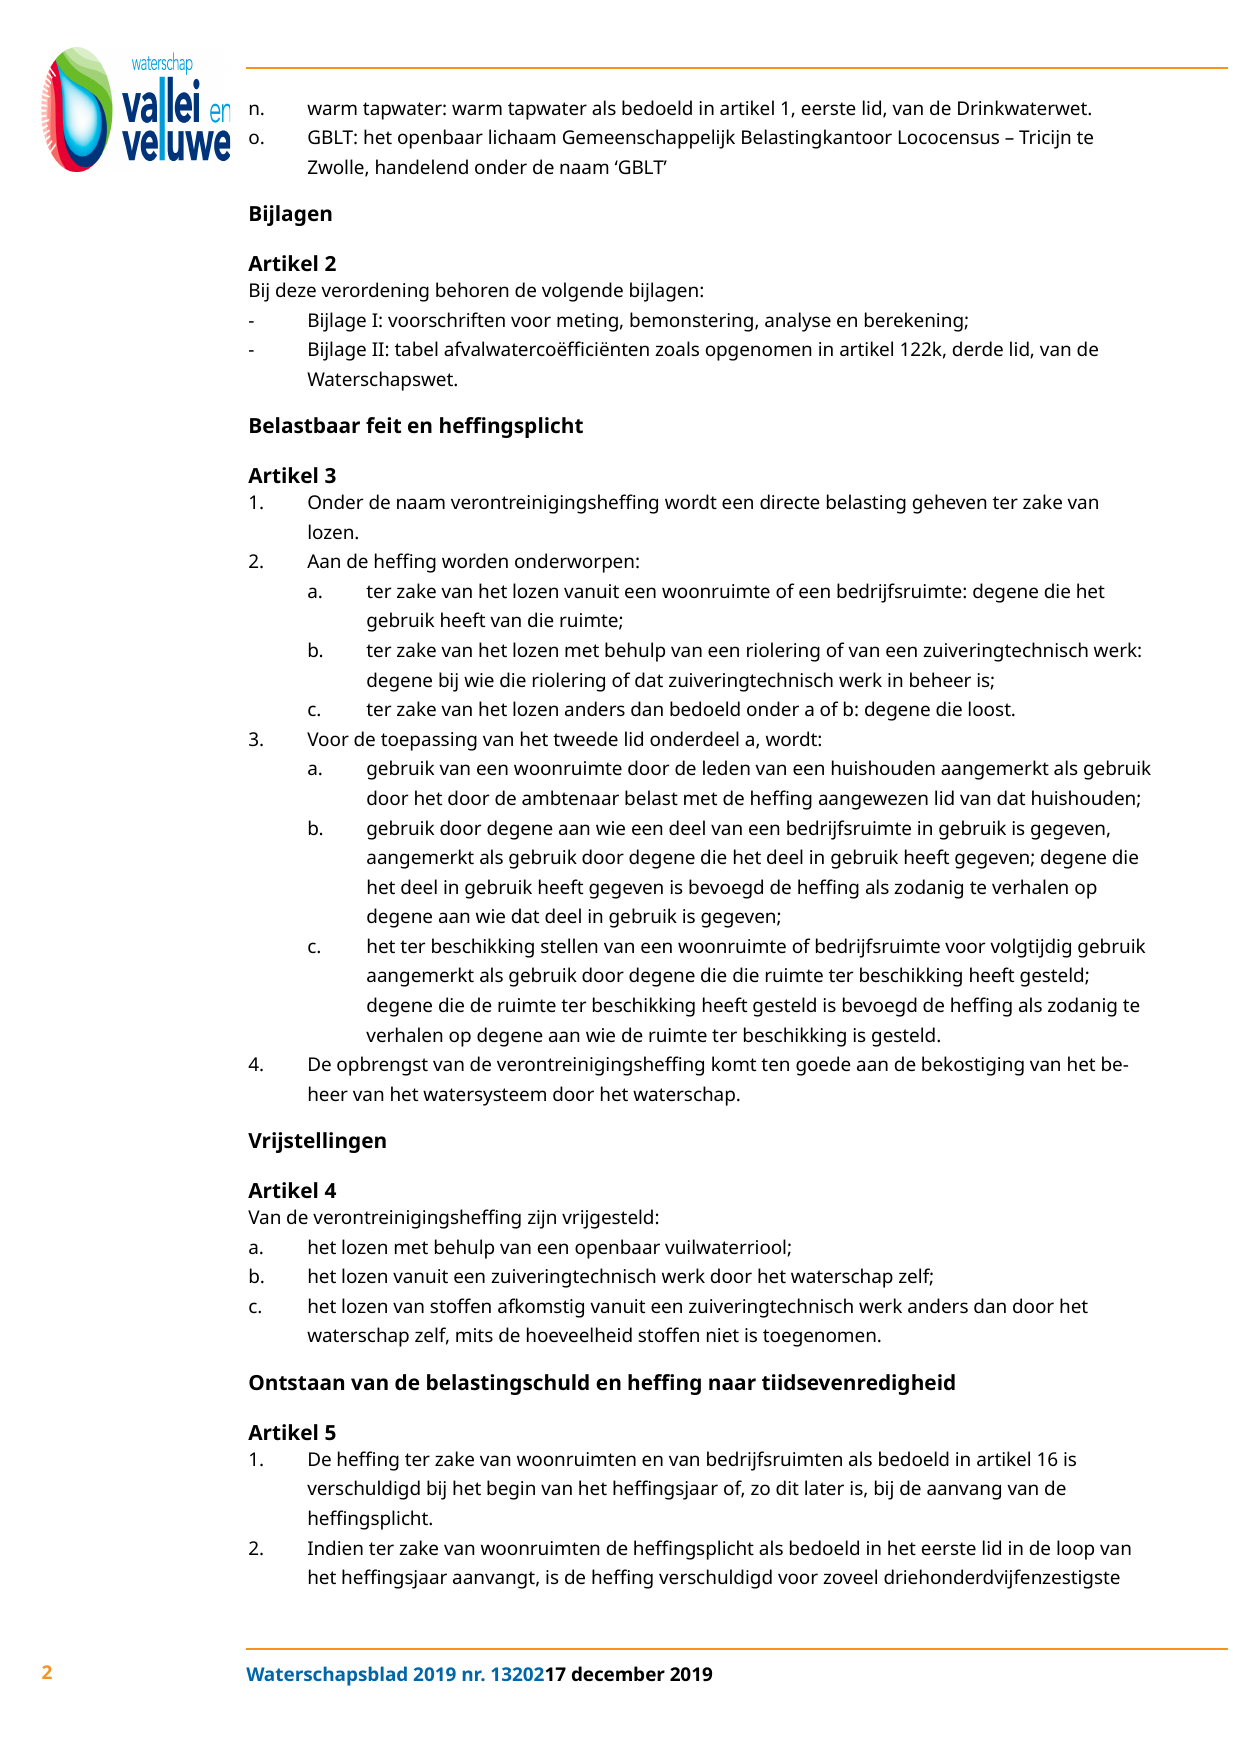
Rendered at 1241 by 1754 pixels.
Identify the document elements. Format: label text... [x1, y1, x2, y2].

text Ontstaan van de belastingschuld en heffing naar tiidsevenredigheid [248, 1368, 1152, 1397]
text Artikel 4 [248, 1176, 1152, 1204]
list het lozen vanuit een zuiveringtechnisch werk door het waterschap zelf; [248, 1263, 1152, 1289]
list Aan de heffing worden onderworpen: [248, 548, 1152, 574]
list gebruik van een woonruimte door de leden van een huishouden aangemerkt als gebruik door het door de ambtenaar belast met de heffing aangewezen lid van dat huishouden; [307, 756, 1152, 811]
list het ter beschikking stellen van een woonruimte of bedrijfsruimte voor volgtijdig gebruik aangemerkt als gebruik door degene die die ruimte ter beschikking heeft gesteld; degene die de ruimte ter beschikking heeft gesteld is bevoegd de heffing als zodanig te verhalen op degene aan wie de ruimte ter beschikking is gesteld. [307, 933, 1152, 1048]
list De heffing ter zake van woonruimten en van bedrijfsruimten als bedoeld in artikel 16 is verschuldigd bij het begin van het heffingsjaar of, zo dit later is, bij de aanvang van de heffingsplicht. [248, 1446, 1152, 1531]
text Belastbaar feit en heffingsplicht [248, 412, 1152, 440]
list Onder de naam verontreinigingsheffing wordt een directe belasting geheven ter zake van lozen. [248, 489, 1152, 545]
list gebruik door degene aan wie een deel van een bedrijfsruimte in gebruik is gegeven, aangemerkt als gebruik door degene die het deel in gebruik heeft gegeven; degene die het deel in gebruik heeft gegeven is bevoegd de heffing als zodanig te verhalen op degene aan wie dat deel in gebruik is gegeven; [307, 815, 1152, 929]
list Bijlage II: tabel afvalwatercoëfficiënten zoals opgenomen in artikel 122k, derde lid, van de Waterschapswet. [248, 336, 1152, 392]
list De opbrengst van de verontreinigingsheffing komt ten goede aan de bekostiging van het be-heer van het watersysteem door het waterschap. [248, 1051, 1152, 1107]
list warm tapwater: warm tapwater als bedoeld in artikel 1, eerste lid, van de Drinkwaterwet. [248, 95, 1152, 121]
text Bij deze verordening behoren de volgende bijlagen: [248, 277, 1152, 303]
list ter zake van het lozen anders dan bedoeld onder a of b: degene die loost. [307, 696, 1152, 722]
text Artikel 3 [248, 461, 1152, 489]
list ter zake van het lozen met behulp van een riolering of van een zuiveringtechnisch werk: [307, 637, 1152, 663]
picture [41, 47, 231, 172]
list GBLT: het openbaar lichaam Gemeenschappelijk Belastingkantoor Lococensus – Tricijn te Zwolle, handelend onder de naam ‘GBLT’ [248, 124, 1152, 180]
text Van de verontreinigingsheffing zijn vrijgesteld: [248, 1204, 1152, 1230]
list Indien ter zake van woonruimten de heffingsplicht als bedoeld in het eerste lid in de loop van het heffingsjaar aanvangt, is de heffing verschuldigd voor zoveel driehonderdvijfenzestigste [248, 1535, 1152, 1590]
list degene bij wie die riolering of dat zuiveringtechnisch werk in beheer is; [307, 667, 1152, 693]
list het lozen met behulp van een openbaar vuilwaterriool; [248, 1234, 1152, 1260]
list ter zake van het lozen vanuit een woonruimte of een bedrijfsruimte: degene die het gebruik heeft van die ruimte; [307, 578, 1152, 633]
text Artikel 5 [248, 1418, 1152, 1446]
list Bijlage I: voorschriften voor meting, bemonstering, analyse en berekening; [248, 307, 1152, 333]
text Artikel 2 [248, 249, 1152, 277]
list het lozen van stoffen afkomstig vanuit een zuiveringtechnisch werk anders dan door het waterschap zelf, mits de hoeveelheid stoffen niet is toegenomen. [248, 1293, 1152, 1348]
text Vrijstellingen [248, 1127, 1152, 1155]
text Bijlagen [248, 199, 1152, 228]
list Voor de toepassing van het tweede lid onderdeel a, wordt: [248, 726, 1152, 752]
